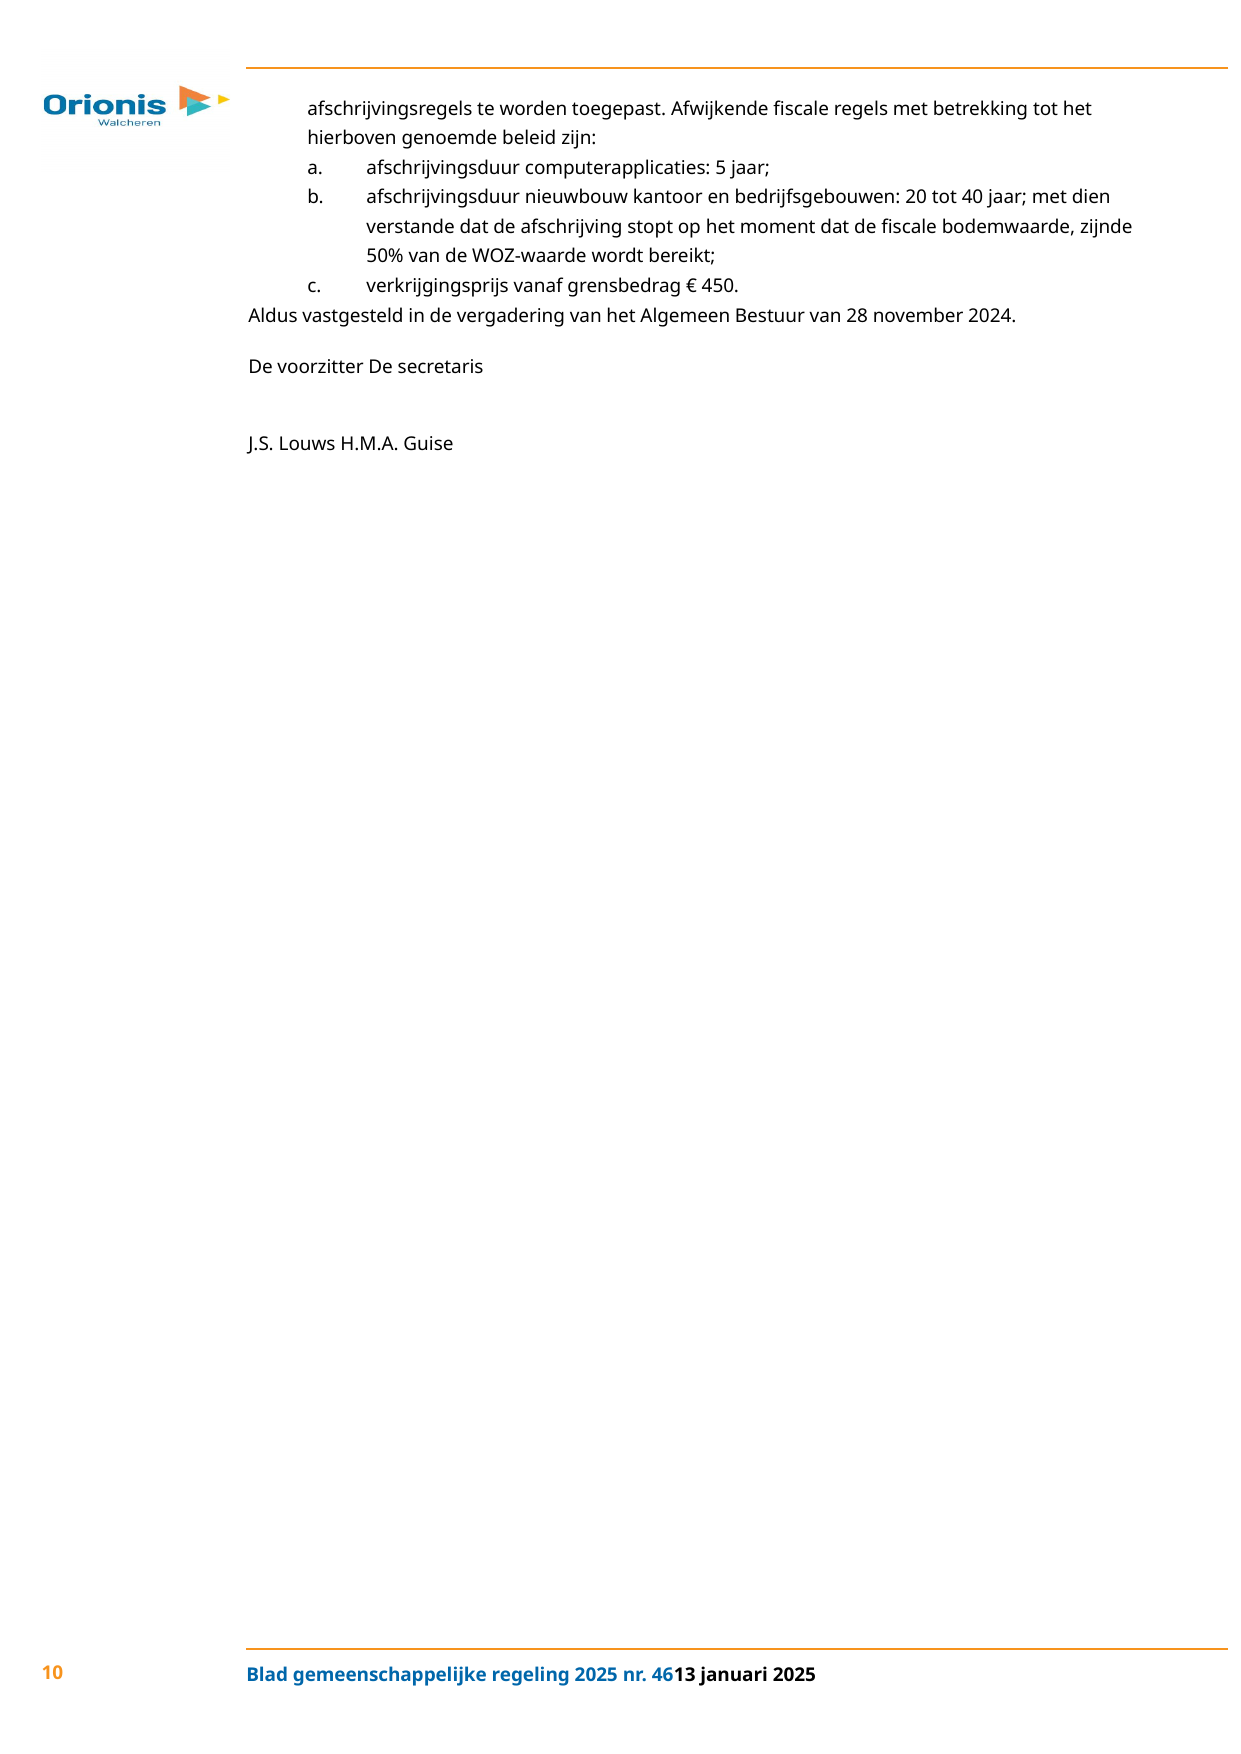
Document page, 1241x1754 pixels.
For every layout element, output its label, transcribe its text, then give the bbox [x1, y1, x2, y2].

picture [41, 47, 231, 172]
list afschrijvingsduur nieuwbouw kantoor en bedrijfsgebouwen: 20 tot 40 jaar; met dien verstande dat de afschrijving stopt op het moment dat de fiscale bodemwaarde, zijnde 50% van de WOZ-waarde wordt bereikt; [307, 183, 1152, 268]
text De voorzitter De secretaris [248, 353, 1152, 379]
list afschrijvingsduur computerapplicaties: 5 jaar; [307, 154, 1152, 180]
list afschrijvingsregels te worden toegepast. Afwijkende fiscale regels met betrekking tot het hierboven genoemde beleid zijn: [248, 95, 1152, 150]
text J.S. Louws H.M.A. Guise [248, 431, 1152, 456]
list verkrijgingsprijs vanaf grensbedrag € 450. [307, 272, 1152, 298]
text Aldus vastgesteld in de vergadering van het Algemeen Bestuur van 28 november 2024. [248, 302, 1152, 328]
